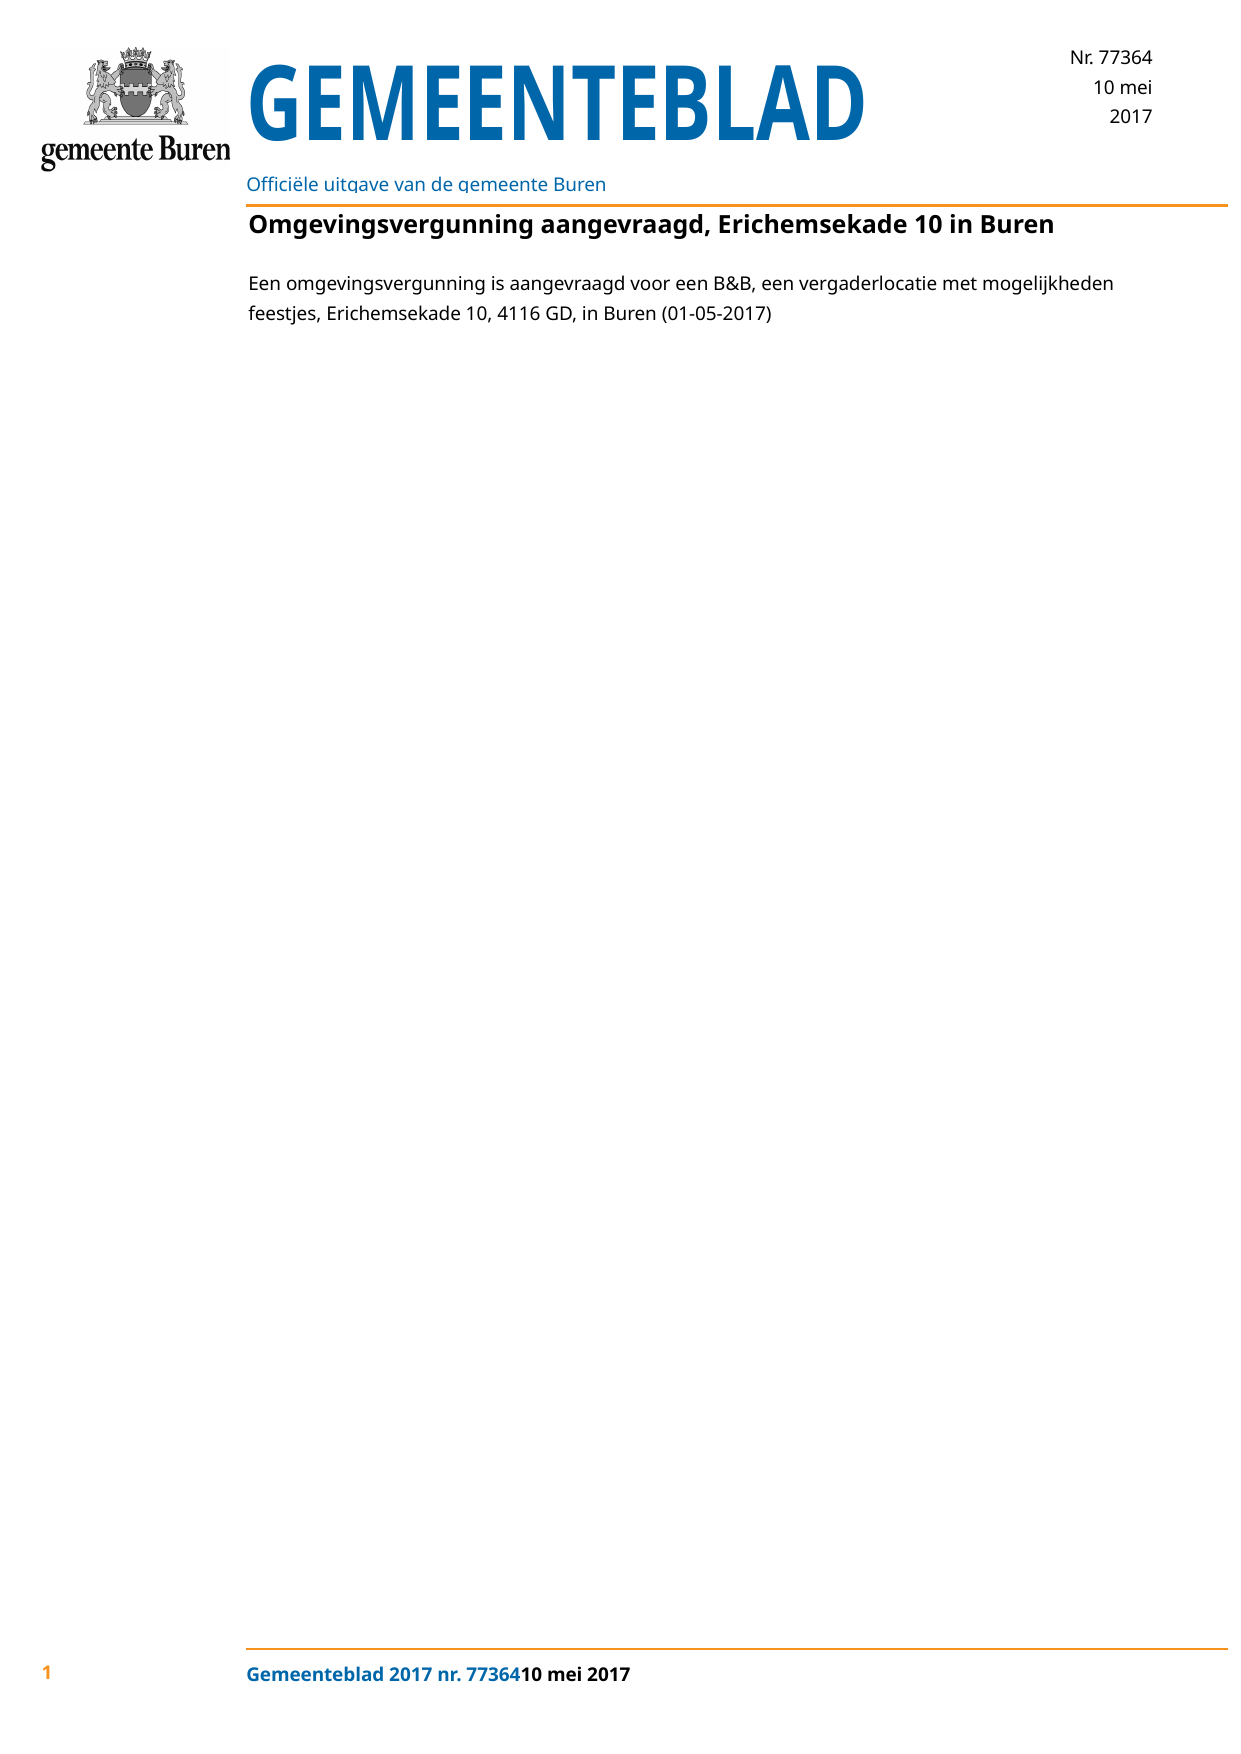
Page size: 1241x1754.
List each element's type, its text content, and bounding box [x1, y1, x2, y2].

text Een omgevingsvergunning is aangevraagd voor een B&B, een vergaderlocatie met mogelijkheden feestjes, Erichemsekade 10, 4116 GD, in Buren (01-05-2017) [248, 270, 1152, 326]
text Omgevingsvergunning aangevraagd, Erichemsekade 10 in Buren [248, 207, 1152, 241]
picture [41, 47, 231, 172]
